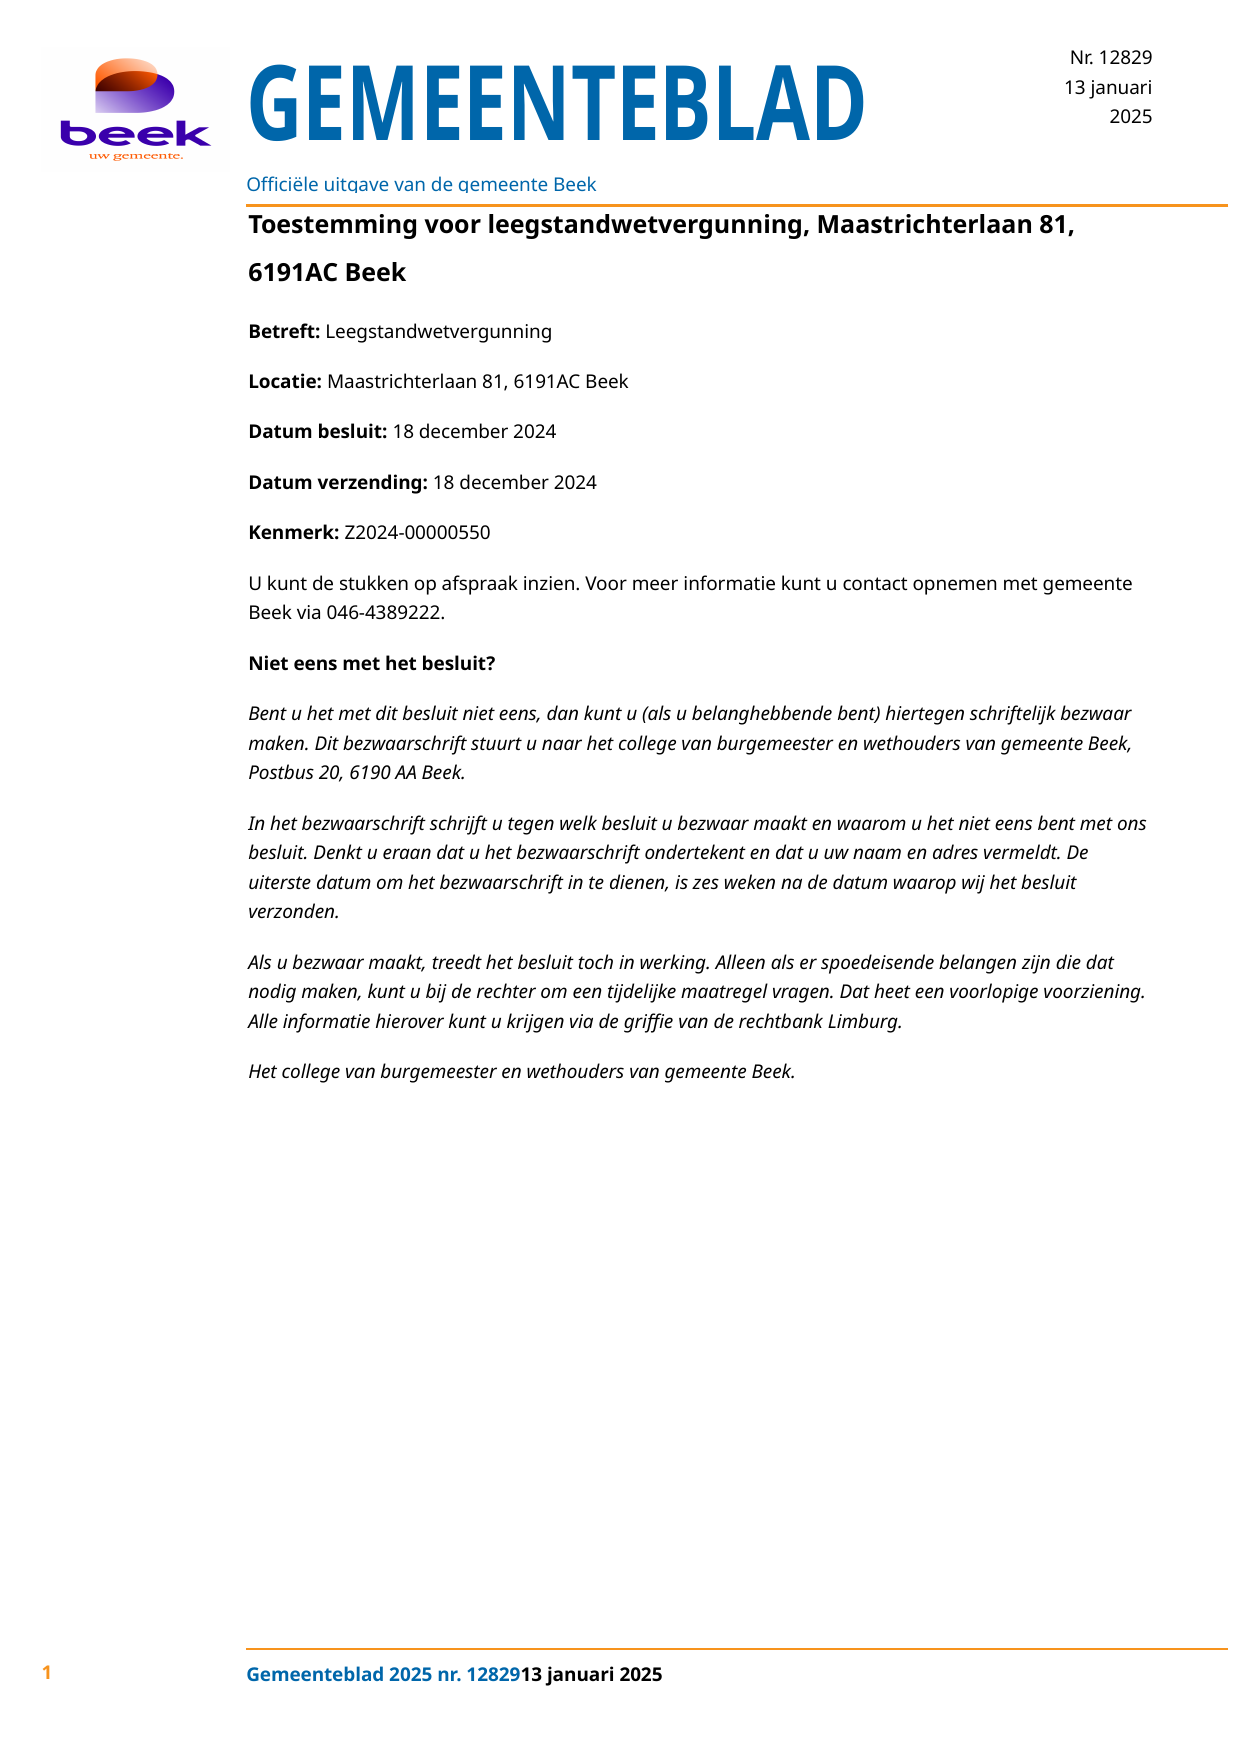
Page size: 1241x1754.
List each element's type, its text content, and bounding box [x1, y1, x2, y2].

text Locatie: Maastrichterlaan 81, 6191AC Beek [248, 368, 1152, 394]
text Niet eens met het besluit? [248, 650, 1152, 676]
text Het college van burgemeester en wethouders van gemeente Beek. [248, 1059, 1152, 1084]
text Datum verzending: 18 december 2024 [248, 469, 1152, 495]
text Datum besluit: 18 december 2024 [248, 419, 1152, 444]
text Als u bezwaar maakt, treedt het besluit toch in werking. Alleen als er spoedeisende belangen zijn die dat nodig maken, kunt u bij de rechter om een tijdelijke maatregel vragen. Dat heet een voorlopige voorziening. Alle informatie hierover kunt u krijgen via de griffie van de rechtbank Limburg. [248, 949, 1152, 1034]
picture [41, 47, 231, 172]
text Bent u het met dit besluit niet eens, dan kunt u (als u belanghebbende bent) hiertegen schriftelijk bezwaar maken. Dit bezwaarschrift stuurt u naar het college van burgemeester en wethouders van gemeente Beek, Postbus 20, 6190 AA Beek. [248, 700, 1152, 785]
text In het bezwaarschrift schrijft u tegen welk besluit u bezwaar maakt en waarom u het niet eens bent met ons besluit. Denkt u eraan dat u het bezwaarschrift ondertekent en dat u uw naam en adres vermeldt. De uiterste datum om het bezwaarschrift in te dienen, is zes weken na de datum waarop wij het besluit verzonden. [248, 810, 1152, 924]
text U kunt de stukken op afspraak inzien. Voor meer informatie kunt u contact opnemen met gemeente Beek via 046-4389222. [248, 570, 1152, 625]
text Betreft: Leegstandwetvergunning [248, 318, 1152, 344]
text Kenmerk: Z2024-00000550 [248, 519, 1152, 545]
text Toestemming voor leegstandwetvergunning, Maastrichterlaan 81, 6191AC Beek [248, 207, 1152, 288]
